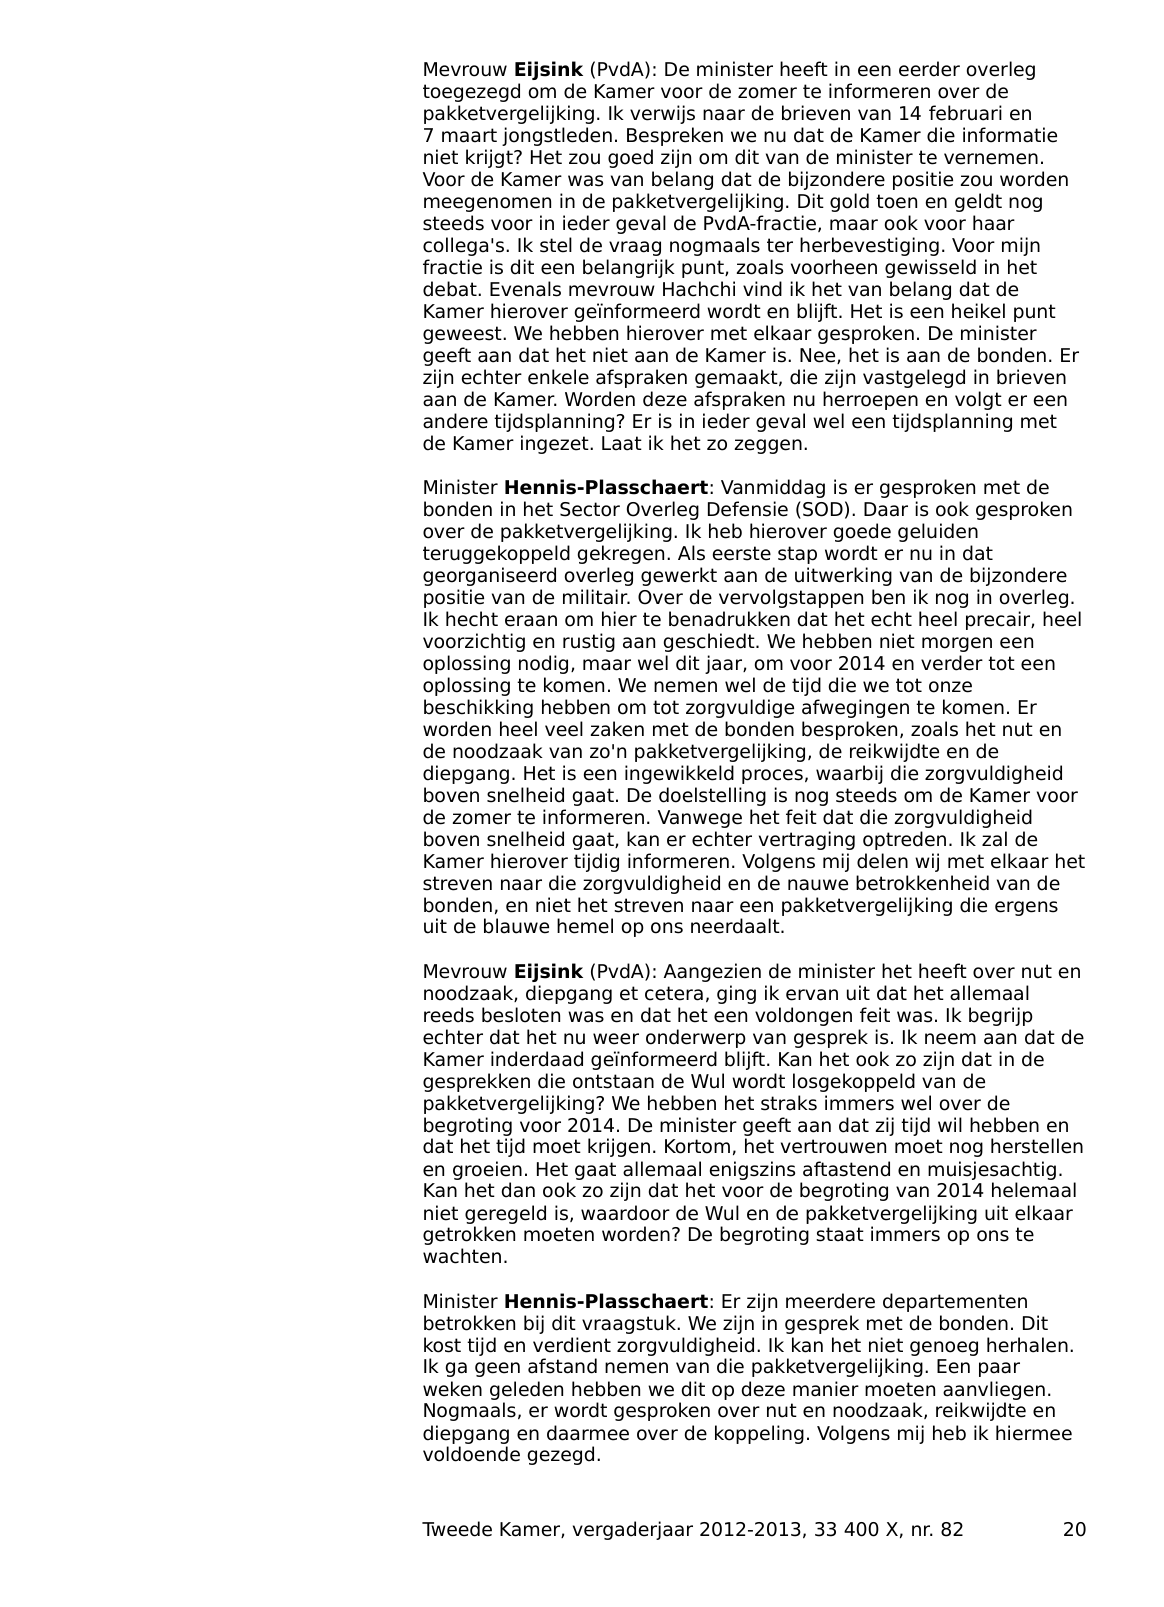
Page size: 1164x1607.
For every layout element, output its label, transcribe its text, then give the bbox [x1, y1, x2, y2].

text Voor de Kamer was van belang dat de bijzondere positie zou worden meegenomen in de pakketvergelijking. Dit gold toen en geldt nog steeds voor in ieder geval de PvdA-fractie, maar ook voor haar collega's. Ik stel de vraag nogmaals ter herbevestiging. Voor mijn fractie is dit een belangrijk punt, zoals voorheen gewisseld in het debat. Evenals mevrouw Hachchi vind ik het van belang dat de Kamer hierover geïnformeerd wordt en blijft. Het is een heikel punt geweest. We hebben hierover met elkaar gesproken. De minister geeft aan dat het niet aan de Kamer is. Nee, het is aan de bonden. Er zijn echter enkele afspraken gemaakt, die zijn vastgelegd in brieven aan de Kamer. Worden deze afspraken nu herroepen en volgt er een andere tijdsplanning? Er is in ieder geval wel een tijdsplanning met de Kamer ingezet. Laat ik het zo zeggen. [422, 169, 1087, 455]
text Minister Hennis-Plasschaert: Vanmiddag is er gesproken met de bonden in het Sector Overleg Defensie (SOD). Daar is ook gesproken over de pakketvergelijking. Ik heb hierover goede geluiden teruggekoppeld gekregen. Als eerste stap wordt er nu in dat georganiseerd overleg gewerkt aan de uitwerking van de bijzondere positie van de militair. Over de vervolgstappen ben ik nog in overleg. Ik hecht eraan om hier te benadrukken dat het echt heel precair, heel voorzichtig en rustig aan geschiedt. We hebben niet morgen een oplossing nodig, maar wel dit jaar, om voor 2014 en verder tot een oplossing te komen. We nemen wel de tijd die we tot onze beschikking hebben om tot zorgvuldige afwegingen te komen. Er worden heel veel zaken met de bonden besproken, zoals het nut en de noodzaak van zo'n pakketvergelijking, de reikwijdte en de diepgang. Het is een ingewikkeld proces, waarbij die zorgvuldigheid boven snelheid gaat. De doelstelling is nog steeds om de Kamer voor de zomer te informeren. Vanwege het feit dat die zorgvuldigheid boven snelheid gaat, kan er echter vertraging optreden. Ik zal de Kamer hierover tijdig informeren. Volgens mij delen wij met elkaar het streven naar die zorgvuldigheid en de nauwe betrokkenheid van de bonden, en niet het streven naar een pakketvergelijking die ergens uit de blauwe hemel op ons neerdaalt. [422, 477, 1087, 938]
text Mevrouw Eijsink (PvdA): De minister heeft in een eerder overleg toegezegd om de Kamer voor de zomer te informeren over de pakketvergelijking. Ik verwijs naar de brieven van 14 februari en 7 maart jongstleden. Bespreken we nu dat de Kamer die informatie niet krijgt? Het zou goed zijn om dit van de minister te vernemen. [422, 59, 1087, 169]
text Mevrouw Eijsink (PvdA): Aangezien de minister het heeft over nut en noodzaak, diepgang et cetera, ging ik ervan uit dat het allemaal reeds besloten was en dat het een voldongen feit was. Ik begrijp echter dat het nu weer onderwerp van gesprek is. Ik neem aan dat de Kamer inderdaad geïnformeerd blijft. Kan het ook zo zijn dat in de gesprekken die ontstaan de Wul wordt losgekoppeld van de pakketvergelijking? We hebben het straks immers wel over de begroting voor 2014. De minister geeft aan dat zij tijd wil hebben en dat het tijd moet krijgen. Kortom, het vertrouwen moet nog herstellen en groeien. Het gaat allemaal enigszins aftastend en muisjesachtig. Kan het dan ook zo zijn dat het voor de begroting van 2014 helemaal niet geregeld is, waardoor de Wul en de pakketvergelijking uit elkaar getrokken moeten worden? De begroting staat immers op ons te wachten. [422, 961, 1087, 1268]
text Minister Hennis-Plasschaert: Er zijn meerdere departementen betrokken bij dit vraagstuk. We zijn in gesprek met de bonden. Dit kost tijd en verdient zorgvuldigheid. Ik kan het niet genoeg herhalen. Ik ga geen afstand nemen van die pakketvergelijking. Een paar weken geleden hebben we dit op deze manier moeten aanvliegen. Nogmaals, er wordt gesproken over nut en noodzaak, reikwijdte en diepgang en daarmee over de koppeling. Volgens mij heb ik hiermee voldoende gezegd. [422, 1291, 1087, 1466]
